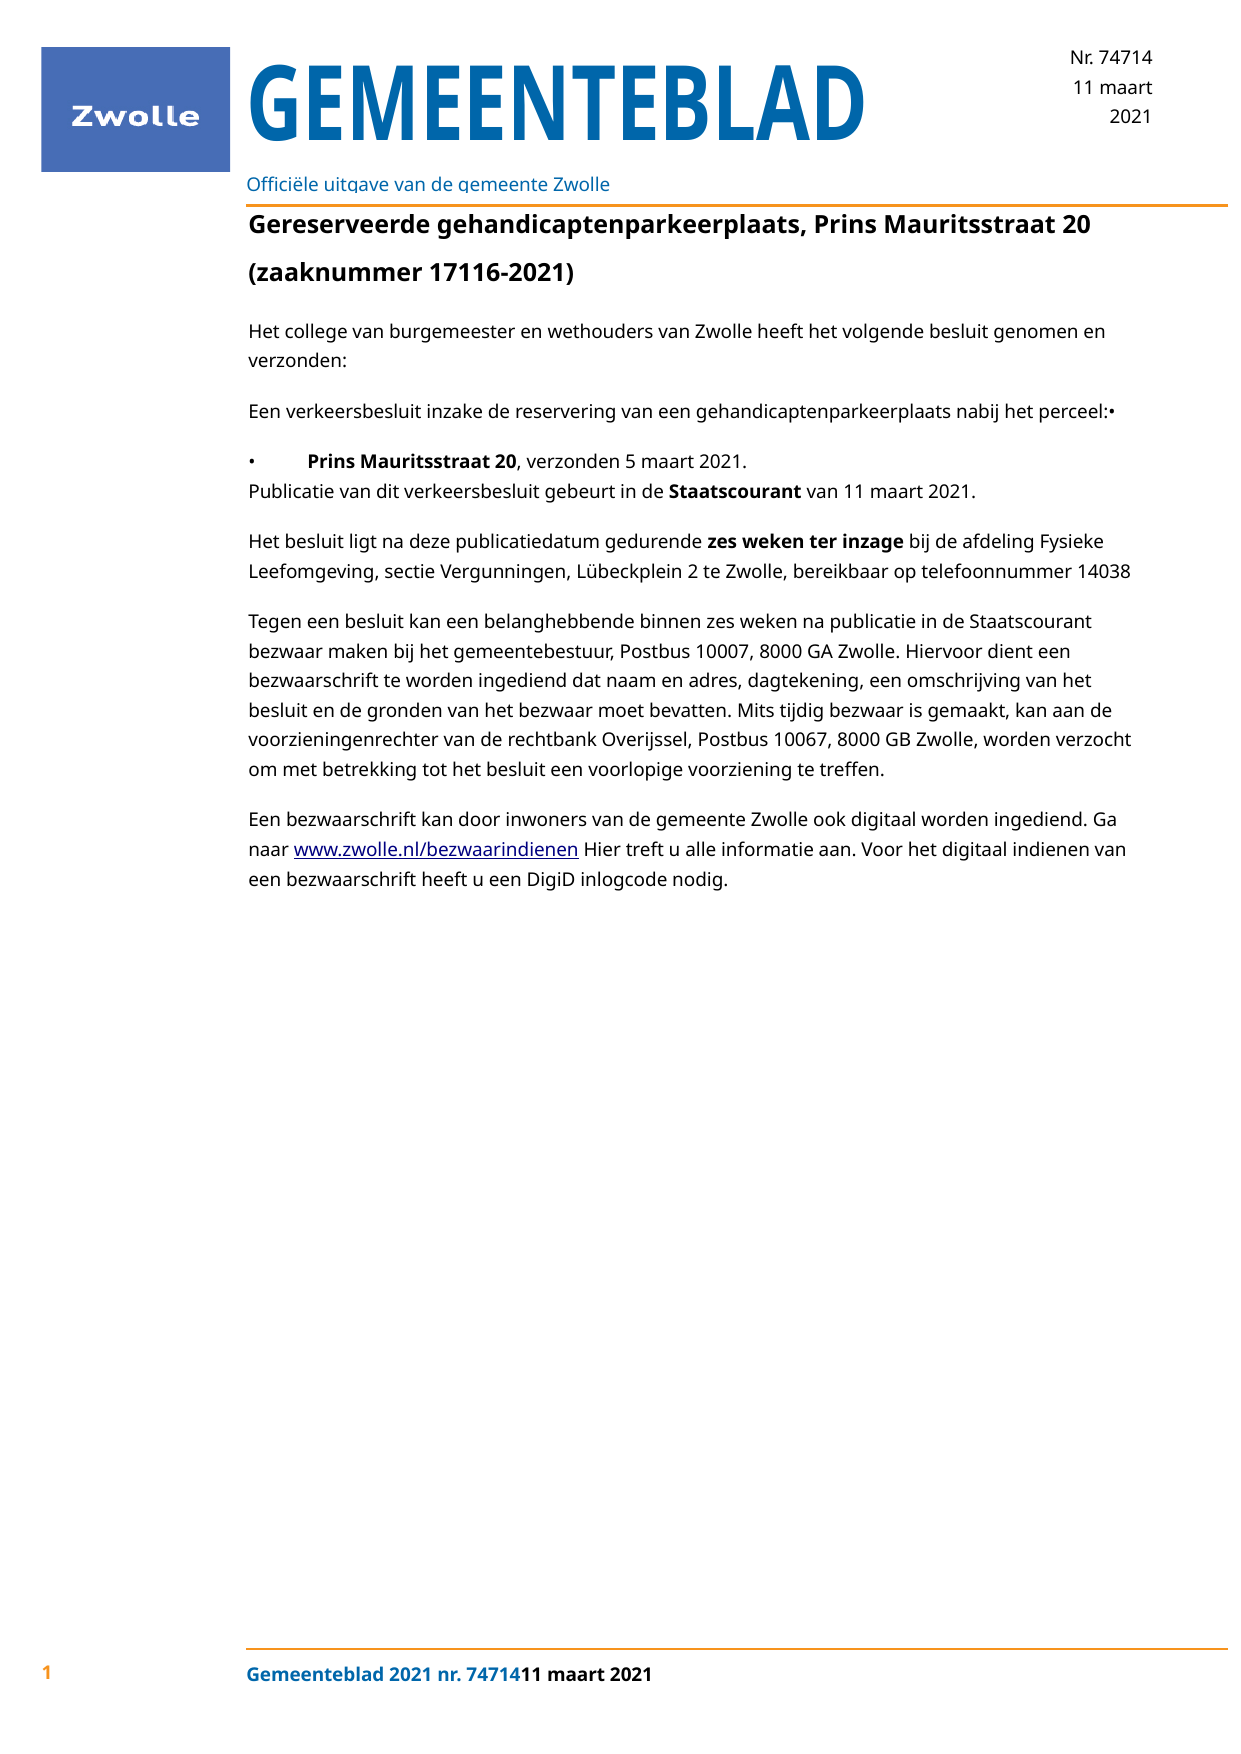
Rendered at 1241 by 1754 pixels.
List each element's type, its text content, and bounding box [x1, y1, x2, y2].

list Prins Mauritsstraat 20, verzonden 5 maart 2021. [248, 448, 1152, 474]
text Tegen een besluit kan een belanghebbende binnen zes weken na publicatie in de Staatscourant bezwaar maken bij het gemeentebestuur, Postbus 10007, 8000 GA Zwolle. Hiervoor dient een bezwaarschrift te worden ingediend dat naam en adres, dagtekening, een omschrijving van het besluit en de gronden van het bezwaar moet bevatten. Mits tijdig bezwaar is gemaakt, kan aan de voorzieningenrechter van de rechtbank Overijssel, Postbus 10067, 8000 GB Zwolle, worden verzocht om met betrekking tot het besluit een voorlopige voorziening te treffen. [248, 608, 1152, 782]
text Het besluit ligt na deze publicatiedatum gedurende zes weken ter inzage bij de afdeling Fysieke Leefomgeving, sectie Vergunningen, Lübeckplein 2 te Zwolle, bereikbaar op telefoonnummer 14038 [248, 528, 1152, 584]
text Gereserveerde gehandicaptenparkeerplaats, Prins Mauritsstraat 20 (zaaknummer 17116-2021) [248, 207, 1152, 288]
picture [41, 47, 231, 172]
text Een bezwaarschrift kan door inwoners van de gemeente Zwolle ook digitaal worden ingediend. Ga naar www.zwolle.nl/bezwaarindienen Hier treft u alle informatie aan. Voor het digitaal indienen van een bezwaarschrift heeft u een DigiD inlogcode nodig. [248, 807, 1152, 892]
text Publicatie van dit verkeersbesluit gebeurt in de Staatscourant van 11 maart 2021. [248, 478, 1152, 504]
text Het college van burgemeester en wethouders van Zwolle heeft het volgende besluit genomen en verzonden: [248, 318, 1152, 373]
text Een verkeersbesluit inzake de reservering van een gehandicaptenparkeerplaats nabij het perceel:• [248, 398, 1152, 424]
